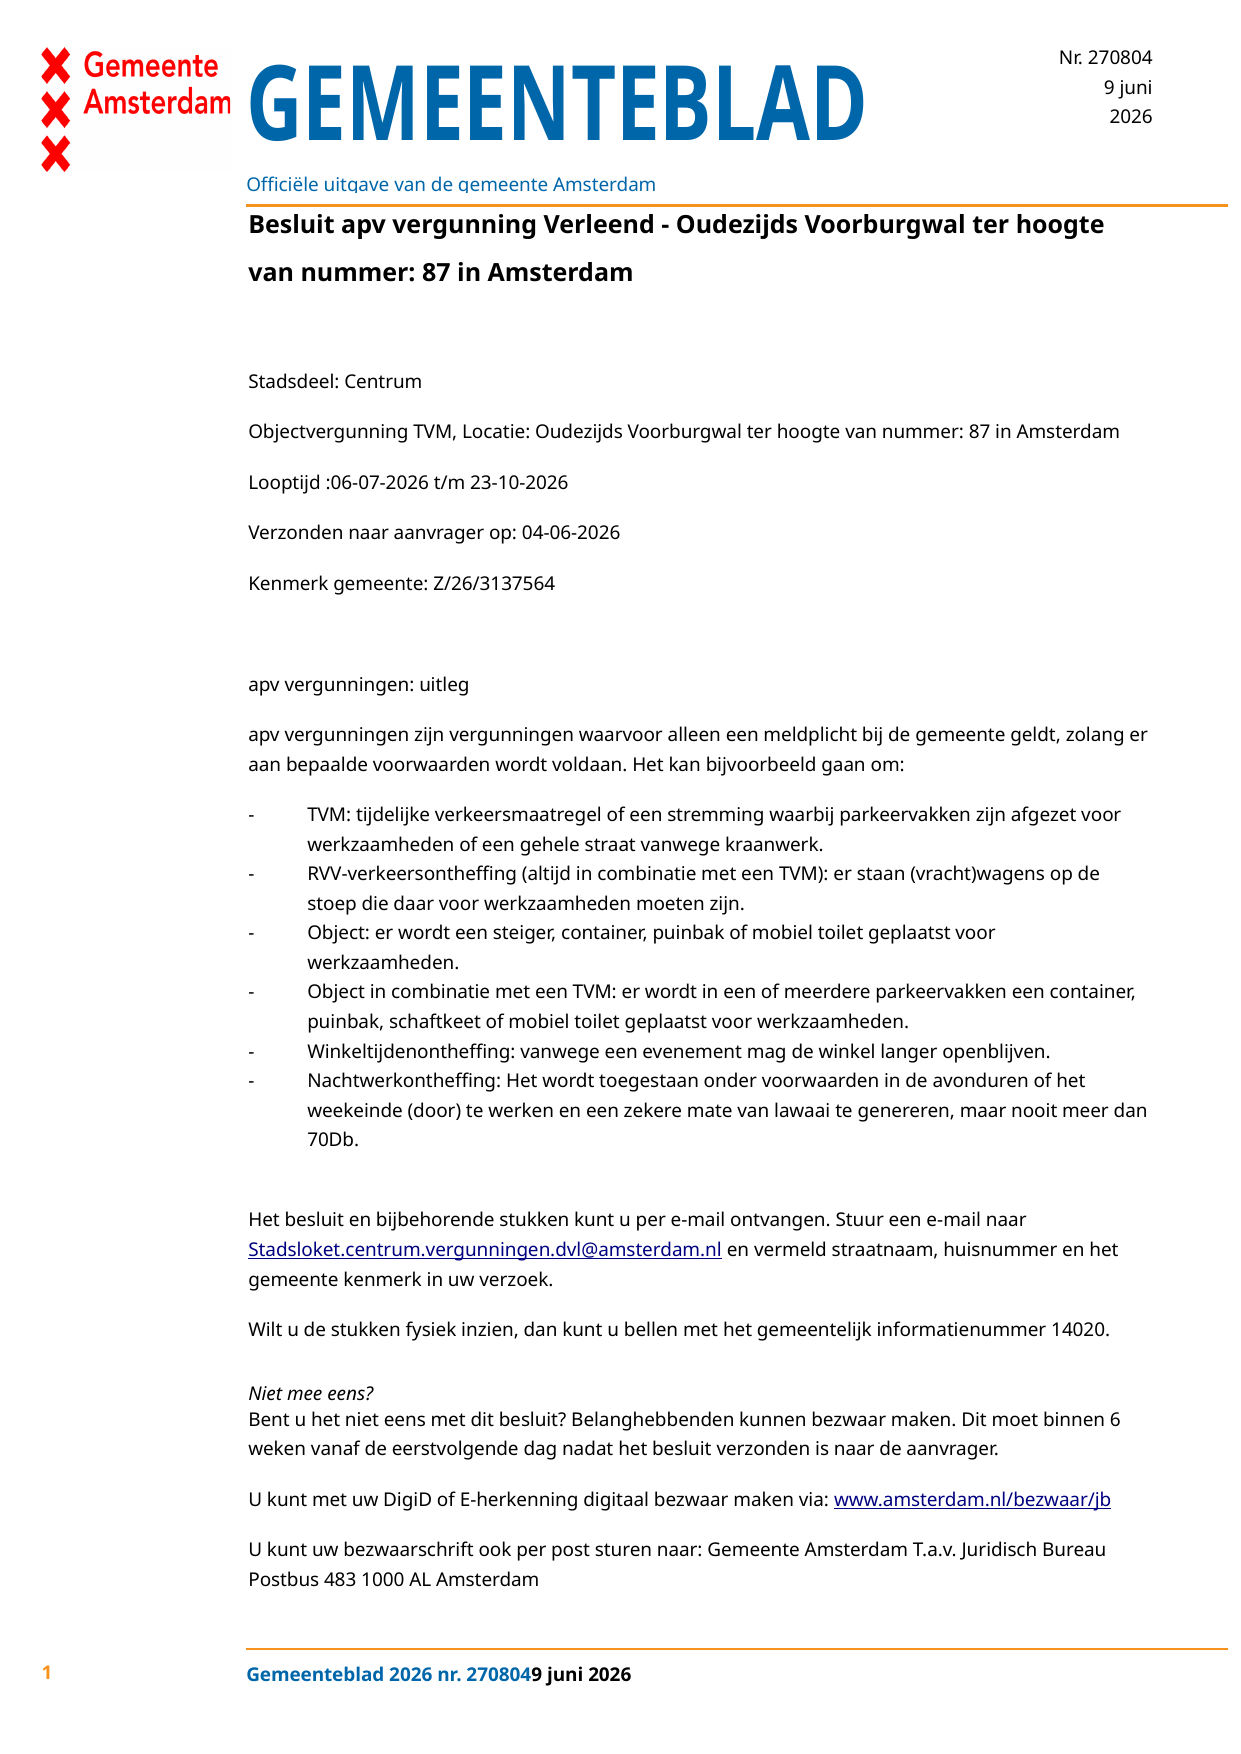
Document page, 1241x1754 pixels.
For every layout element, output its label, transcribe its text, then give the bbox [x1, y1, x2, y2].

text apv vergunningen zijn vergunningen waarvoor alleen een meldplicht bij de gemeente geldt, zolang er aan bepaalde voorwaarden wordt voldaan. Het kan bijvoorbeeld gaan om: [248, 721, 1152, 777]
text Verzonden naar aanvrager op: 04-06-2026 [248, 519, 1152, 545]
text Het besluit en bijbehorende stukken kunt u per e-mail ontvangen. Stuur een e-mail naar Stadsloket.centrum.vergunningen.dvl@amsterdam.nl en vermeld straatnaam, huisnummer en het gemeente kenmerk in uw verzoek. [248, 1207, 1152, 1292]
text apv vergunningen: uitleg [248, 671, 1152, 697]
text Bent u het niet eens met dit besluit? Belanghebbenden kunnen bezwaar maken. Dit moet binnen 6 weken vanaf de eerstvolgende dag nadat het besluit verzonden is naar de aanvrager. [248, 1406, 1152, 1461]
list Winkeltijdenontheffing: vanwege een evenement mag de winkel langer openblijven. [248, 1038, 1152, 1064]
list Object: er wordt een steiger, container, puinbak of mobiel toilet geplaatst voor werkzaamheden. [248, 919, 1152, 975]
text Niet mee eens? [248, 1380, 1152, 1406]
text Objectvergunning TVM, Locatie: Oudezijds Voorburgwal ter hoogte van nummer: 87 in Amsterdam [248, 419, 1152, 444]
list RVV-verkeersontheffing (altijd in combinatie met een TVM): er staan (vracht)wagens op de stoep die daar voor werkzaamheden moeten zijn. [248, 860, 1152, 916]
text U kunt uw bezwaarschrift ook per post sturen naar: Gemeente Amsterdam T.a.v. Juridisch Bureau Postbus 483 1000 AL Amsterdam [248, 1536, 1152, 1592]
text Besluit apv vergunning Verleend - Oudezijds Voorburgwal ter hoogte van nummer: 87 in Amsterdam [248, 207, 1152, 288]
text Looptijd :06-07-2026 t/m 23-10-2026 [248, 469, 1152, 495]
text Stadsdeel: Centrum [248, 368, 1152, 394]
list Nachtwerkontheffing: Het wordt toegestaan onder voorwaarden in de avonduren of het weekeinde (door) te werken en een zekere mate van lawaai te genereren, maar nooit meer dan 70Db. [248, 1067, 1152, 1152]
text Kenmerk gemeente: Z/26/3137564 [248, 570, 1152, 596]
picture [41, 47, 231, 172]
list TVM: tijdelijke verkeersmaatregel of een stremming waarbij parkeervakken zijn afgezet voor werkzaamheden of een gehele straat vanwege kraanwerk. [248, 801, 1152, 857]
text Wilt u de stukken fysiek inzien, dan kunt u bellen met het gemeentelijk informatienummer 14020. [248, 1316, 1152, 1342]
list Object in combinatie met een TVM: er wordt in een of meerdere parkeervakken een container, puinbak, schaftkeet of mobiel toilet geplaatst voor werkzaamheden. [248, 979, 1152, 1034]
text U kunt met uw DigiD of E-herkenning digitaal bezwaar maken via: www.amsterdam.nl/bezwaar/jb [248, 1486, 1152, 1512]
